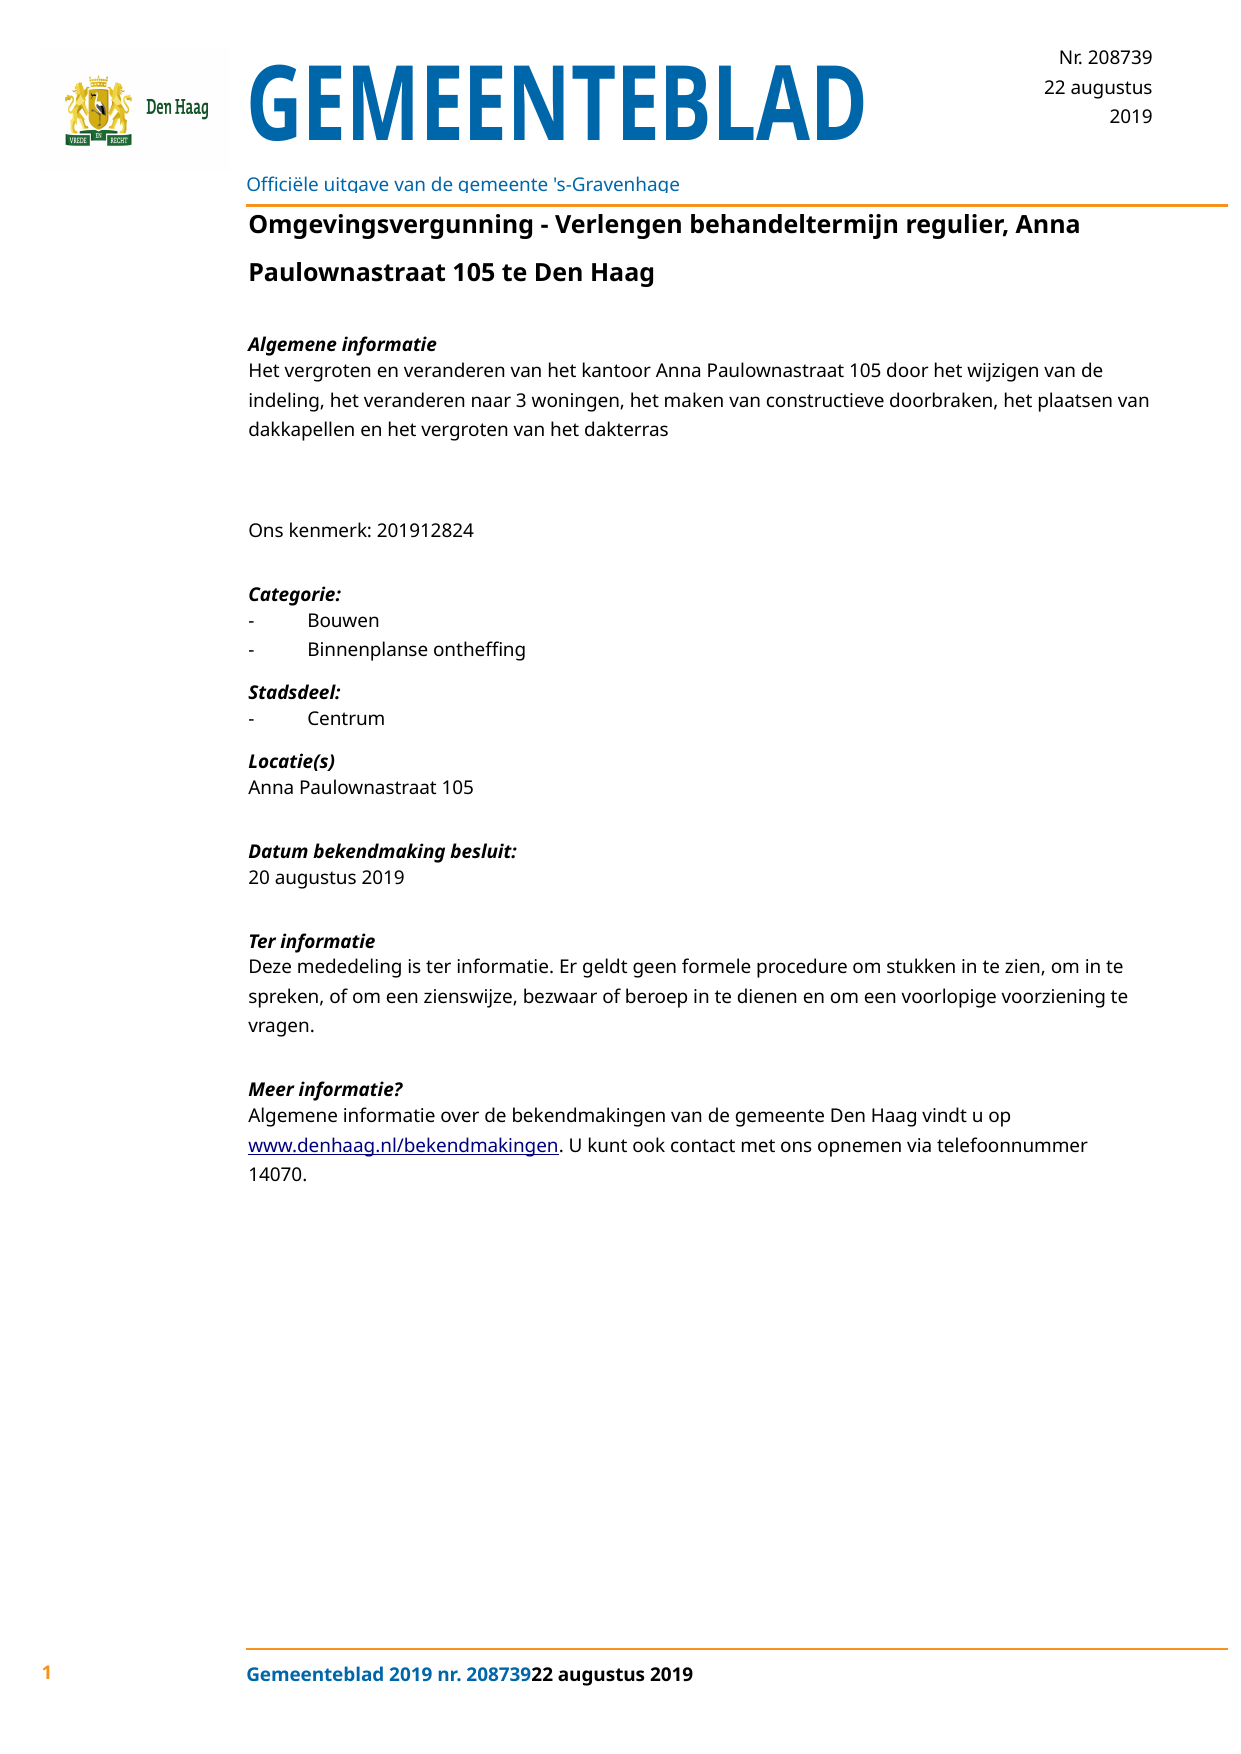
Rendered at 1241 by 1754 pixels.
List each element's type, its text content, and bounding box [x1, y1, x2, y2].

text Algemene informatie over de bekendmakingen van de gemeente Den Haag vindt u op www.denhaag.nl/bekendmakingen. U kunt ook contact met ons opnemen via telefoonnummer 14070. [248, 1102, 1152, 1187]
text Omgevingsvergunning - Verlengen behandeltermijn regulier, Anna Paulownastraat 105 te Den Haag [248, 207, 1152, 288]
list Bouwen [248, 607, 1152, 633]
text Het vergroten en veranderen van het kantoor Anna Paulownastraat 105 door het wijzigen van de indeling, het veranderen naar 3 woningen, het maken van constructieve doorbraken, het plaatsen van dakkapellen en het vergroten van het dakterras [248, 357, 1152, 442]
text Anna Paulownastraat 105 [248, 774, 1152, 800]
text Datum bekendmaking besluit: [248, 838, 1152, 864]
text Ter informatie [248, 928, 1152, 953]
text Algemene informatie [248, 331, 1152, 357]
text Categorie: [248, 581, 1152, 607]
text 20 augustus 2019 [248, 864, 1152, 889]
text Locatie(s) [248, 748, 1152, 774]
text Deze mededeling is ter informatie. Er geldt geen formele procedure om stukken in te zien, om in te spreken, of om een zienswijze, bezwaar of beroep in te dienen en om een voorlopige voorziening te vragen. [248, 953, 1152, 1038]
text Meer informatie? [248, 1077, 1152, 1102]
text Stadsdeel: [248, 679, 1152, 705]
text Ons kenmerk: 201912824 [248, 517, 1152, 543]
list Binnenplanse ontheffing [248, 636, 1152, 662]
picture [41, 47, 231, 172]
list Centrum [248, 705, 1152, 731]
